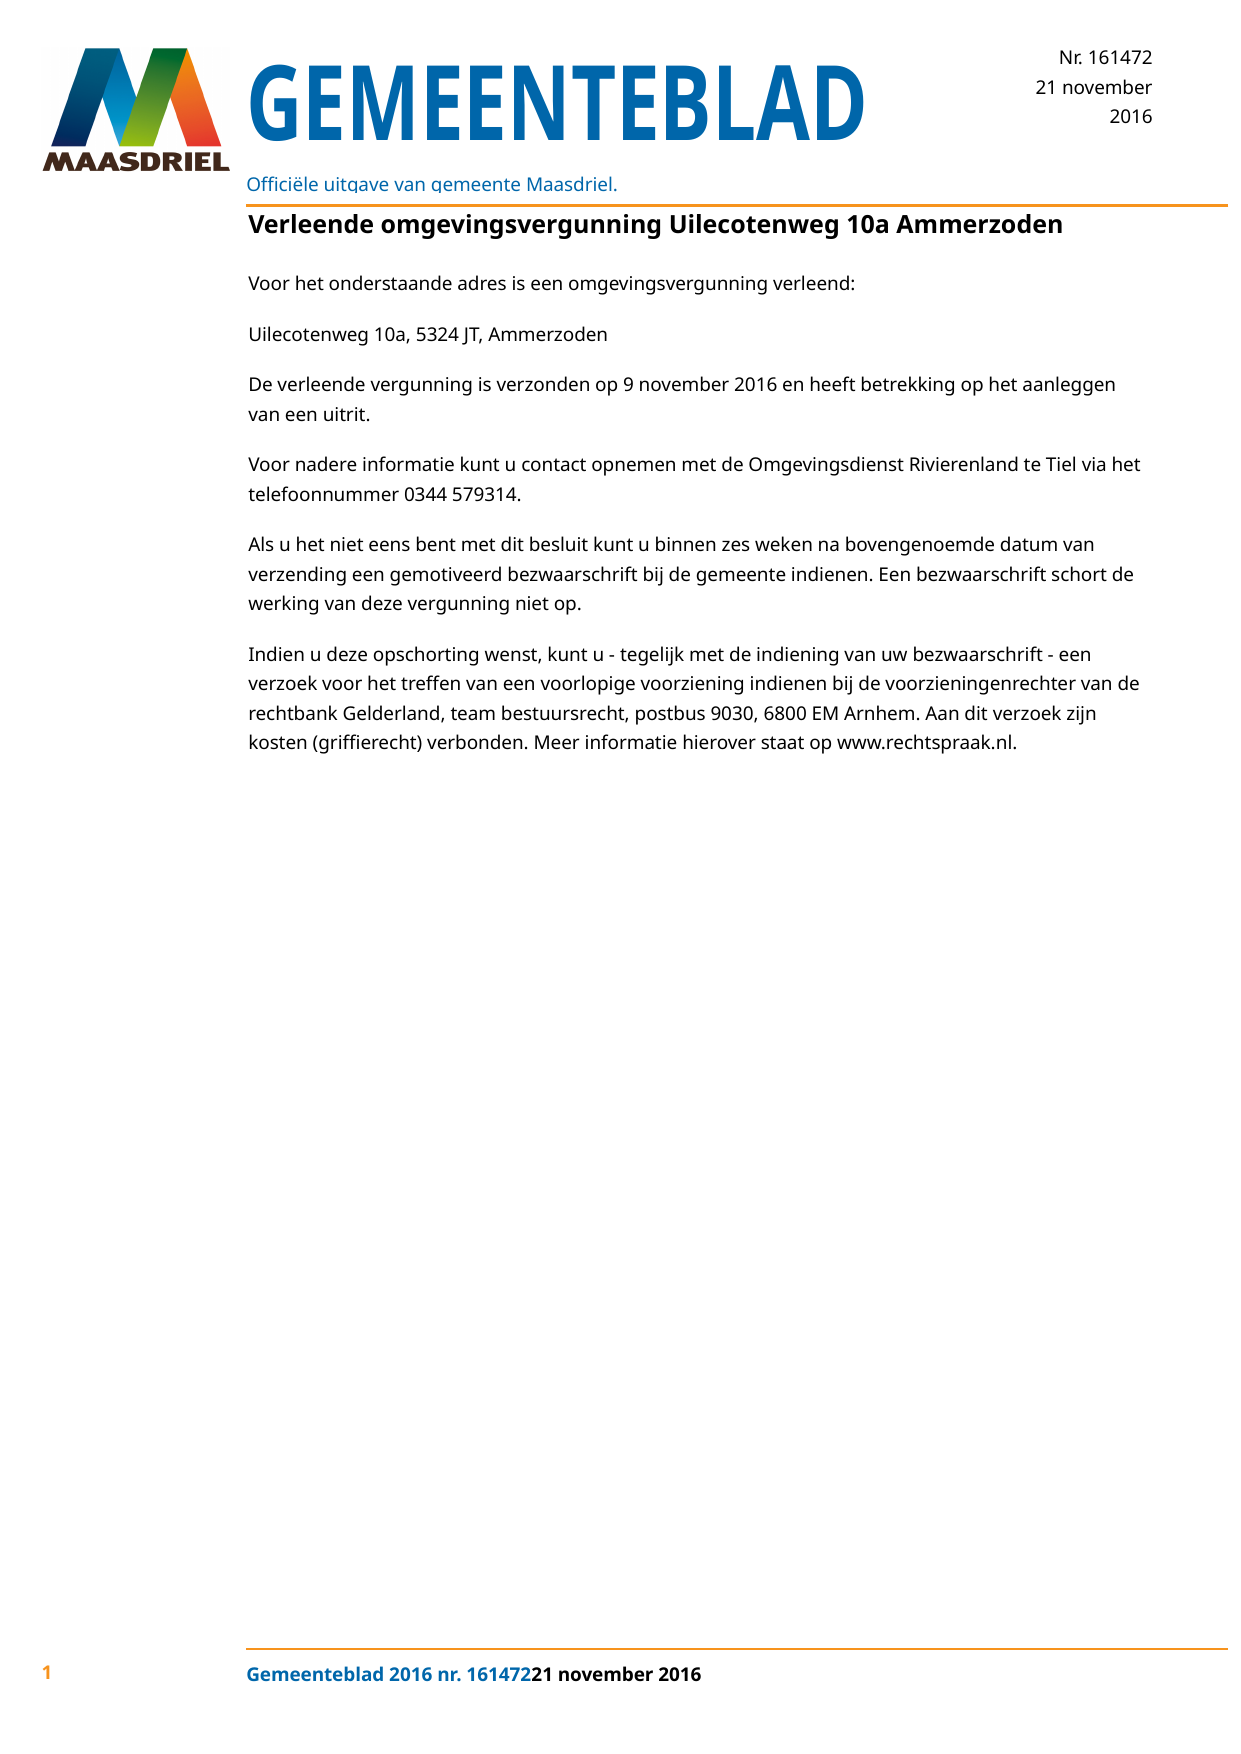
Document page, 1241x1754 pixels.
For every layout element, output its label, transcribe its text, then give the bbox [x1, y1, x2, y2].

text Voor nadere informatie kunt u contact opnemen met de Omgevingsdienst Rivierenland te Tiel via het telefoonnummer 0344 579314. [248, 451, 1152, 506]
text Als u het niet eens bent met dit besluit kunt u binnen zes weken na bovengenoemde datum van verzending een gemotiveerd bezwaarschrift bij de gemeente indienen. Een bezwaarschrift schort de werking van deze vergunning niet op. [248, 531, 1152, 616]
picture [41, 47, 231, 172]
text Uilecotenweg 10a, 5324 JT, Ammerzoden [248, 321, 1152, 346]
text Indien u deze opschorting wenst, kunt u - tegelijk met de indiening van uw bezwaarschrift - een verzoek voor het treffen van een voorlopige voorziening indienen bij de voorzieningenrechter van de rechtbank Gelderland, team bestuursrecht, postbus 9030, 6800 EM Arnhem. Aan dit verzoek zijn kosten (griffierecht) verbonden. Meer informatie hierover staat op www.rechtspraak.nl. [248, 641, 1152, 755]
text Verleende omgevingsvergunning Uilecotenweg 10a Ammerzoden [248, 207, 1152, 241]
text De verleende vergunning is verzonden op 9 november 2016 en heeft betrekking op het aanleggen van een uitrit. [248, 371, 1152, 426]
text Voor het onderstaande adres is een omgevingsvergunning verleend: [248, 270, 1152, 296]
